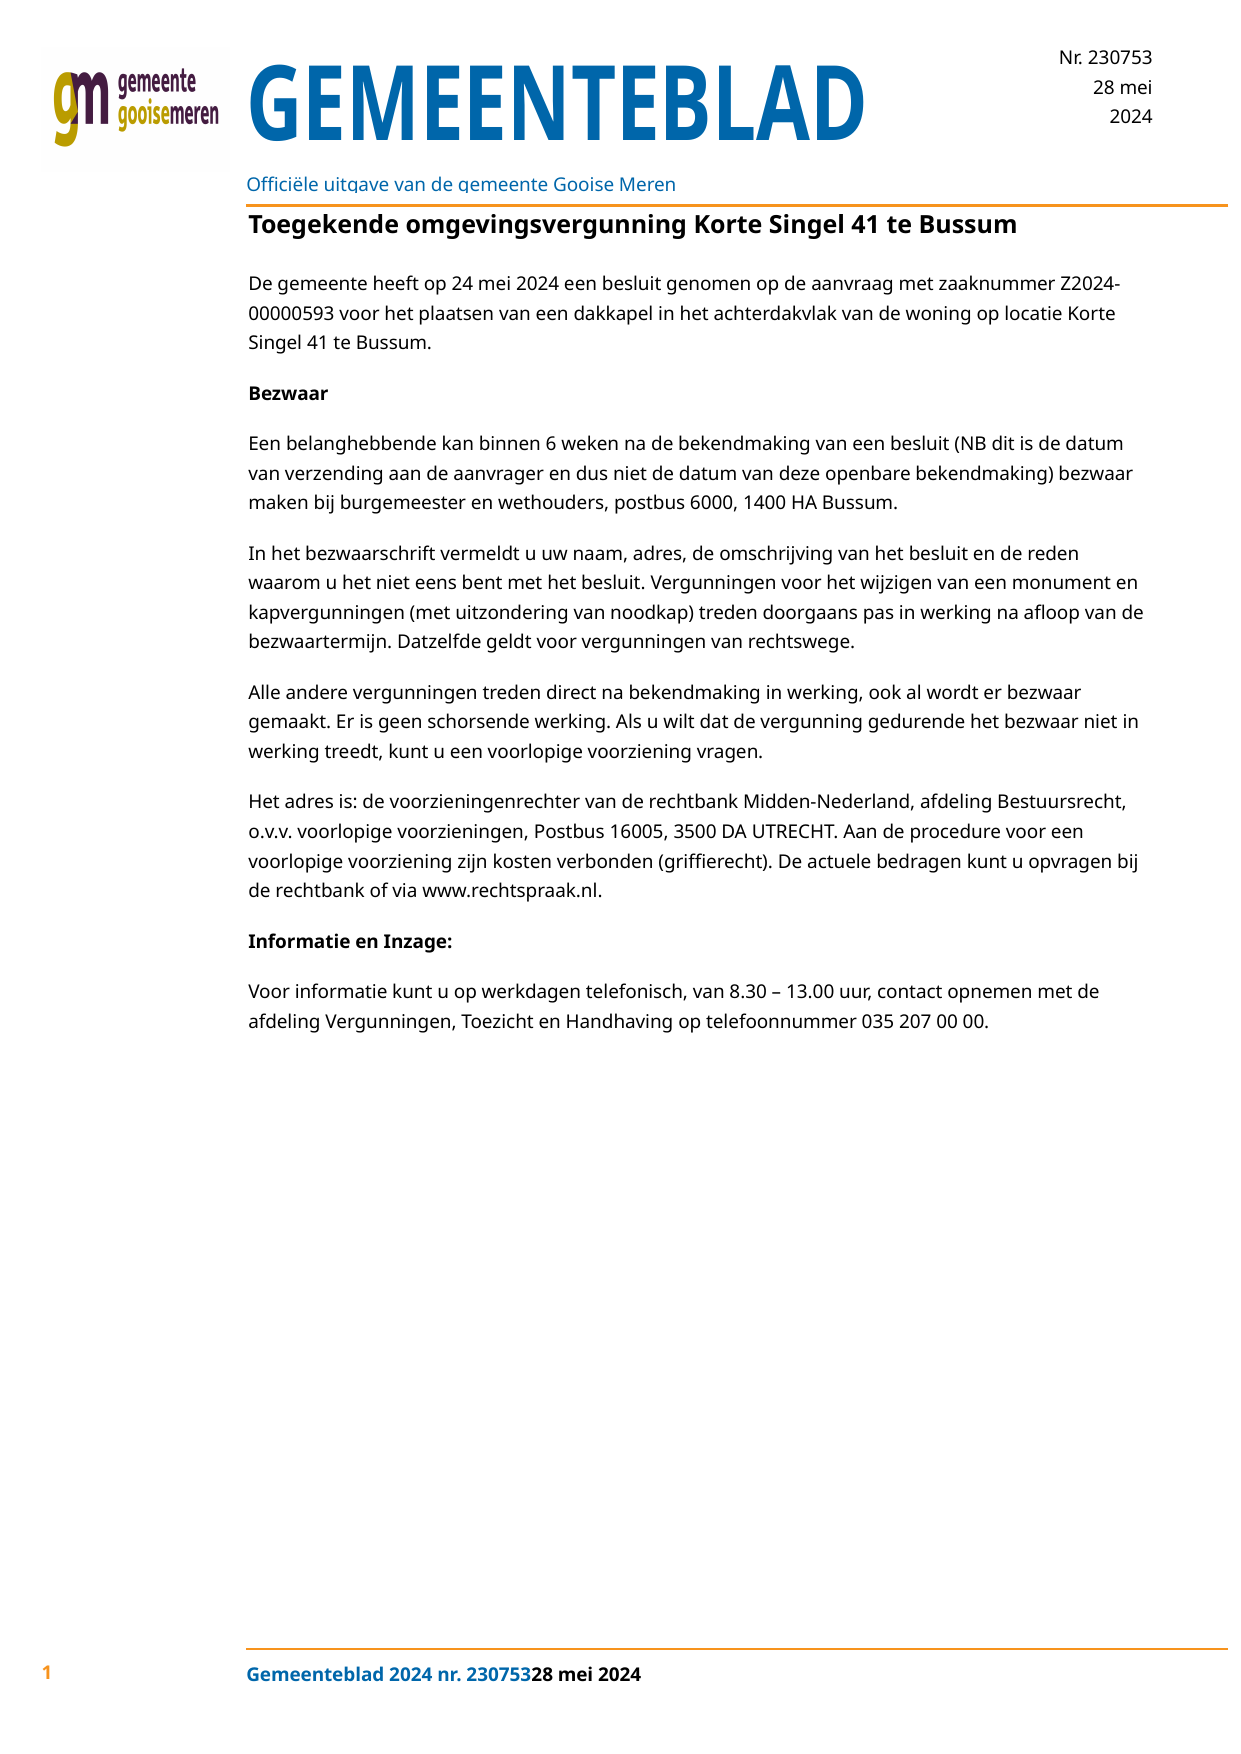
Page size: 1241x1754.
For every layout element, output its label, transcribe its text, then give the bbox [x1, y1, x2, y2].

text Een belanghebbende kan binnen 6 weken na de bekendmaking van een besluit (NB dit is de datum van verzending aan de aanvrager en dus niet de datum van deze openbare bekendmaking) bezwaar maken bij burgemeester en wethouders, postbus 6000, 1400 HA Bussum. [248, 430, 1152, 515]
text In het bezwaarschrift vermeldt u uw naam, adres, de omschrijving van het besluit en de reden waarom u het niet eens bent met het besluit. Vergunningen voor het wijzigen van een monument en kapvergunningen (met uitzondering van noodkap) treden doorgaans pas in werking na afloop van de bezwaartermijn. Datzelfde geldt voor vergunningen van rechtswege. [248, 540, 1152, 654]
text Alle andere vergunningen treden direct na bekendmaking in werking, ook al wordt er bezwaar gemaakt. Er is geen schorsende werking. Als u wilt dat de vergunning gedurende het bezwaar niet in werking treedt, kunt u een voorlopige voorziening vragen. [248, 679, 1152, 764]
text Het adres is: de voorzieningenrechter van de rechtbank Midden-Nederland, afdeling Bestuursrecht, o.v.v. voorlopige voorzieningen, Postbus 16005, 3500 DA UTRECHT. Aan de procedure voor een voorlopige voorziening zijn kosten verbonden (griffierecht). De actuele bedragen kunt u opvragen bij de rechtbank of via www.rechtspraak.nl. [248, 789, 1152, 903]
picture [41, 47, 231, 172]
text De gemeente heeft op 24 mei 2024 een besluit genomen op de aanvraag met zaaknummer Z2024-00000593 voor het plaatsen van een dakkapel in het achterdakvlak van de woning op locatie Korte Singel 41 te Bussum. [248, 270, 1152, 355]
text Informatie en Inzage: [248, 928, 1152, 953]
text Toegekende omgevingsvergunning Korte Singel 41 te Bussum [248, 207, 1152, 241]
text Voor informatie kunt u op werkdagen telefonisch, van 8.30 – 13.00 uur, contact opnemen met de afdeling Vergunningen, Toezicht en Handhaving op telefoonnummer 035 207 00 00. [248, 978, 1152, 1033]
text Bezwaar [248, 380, 1152, 406]
